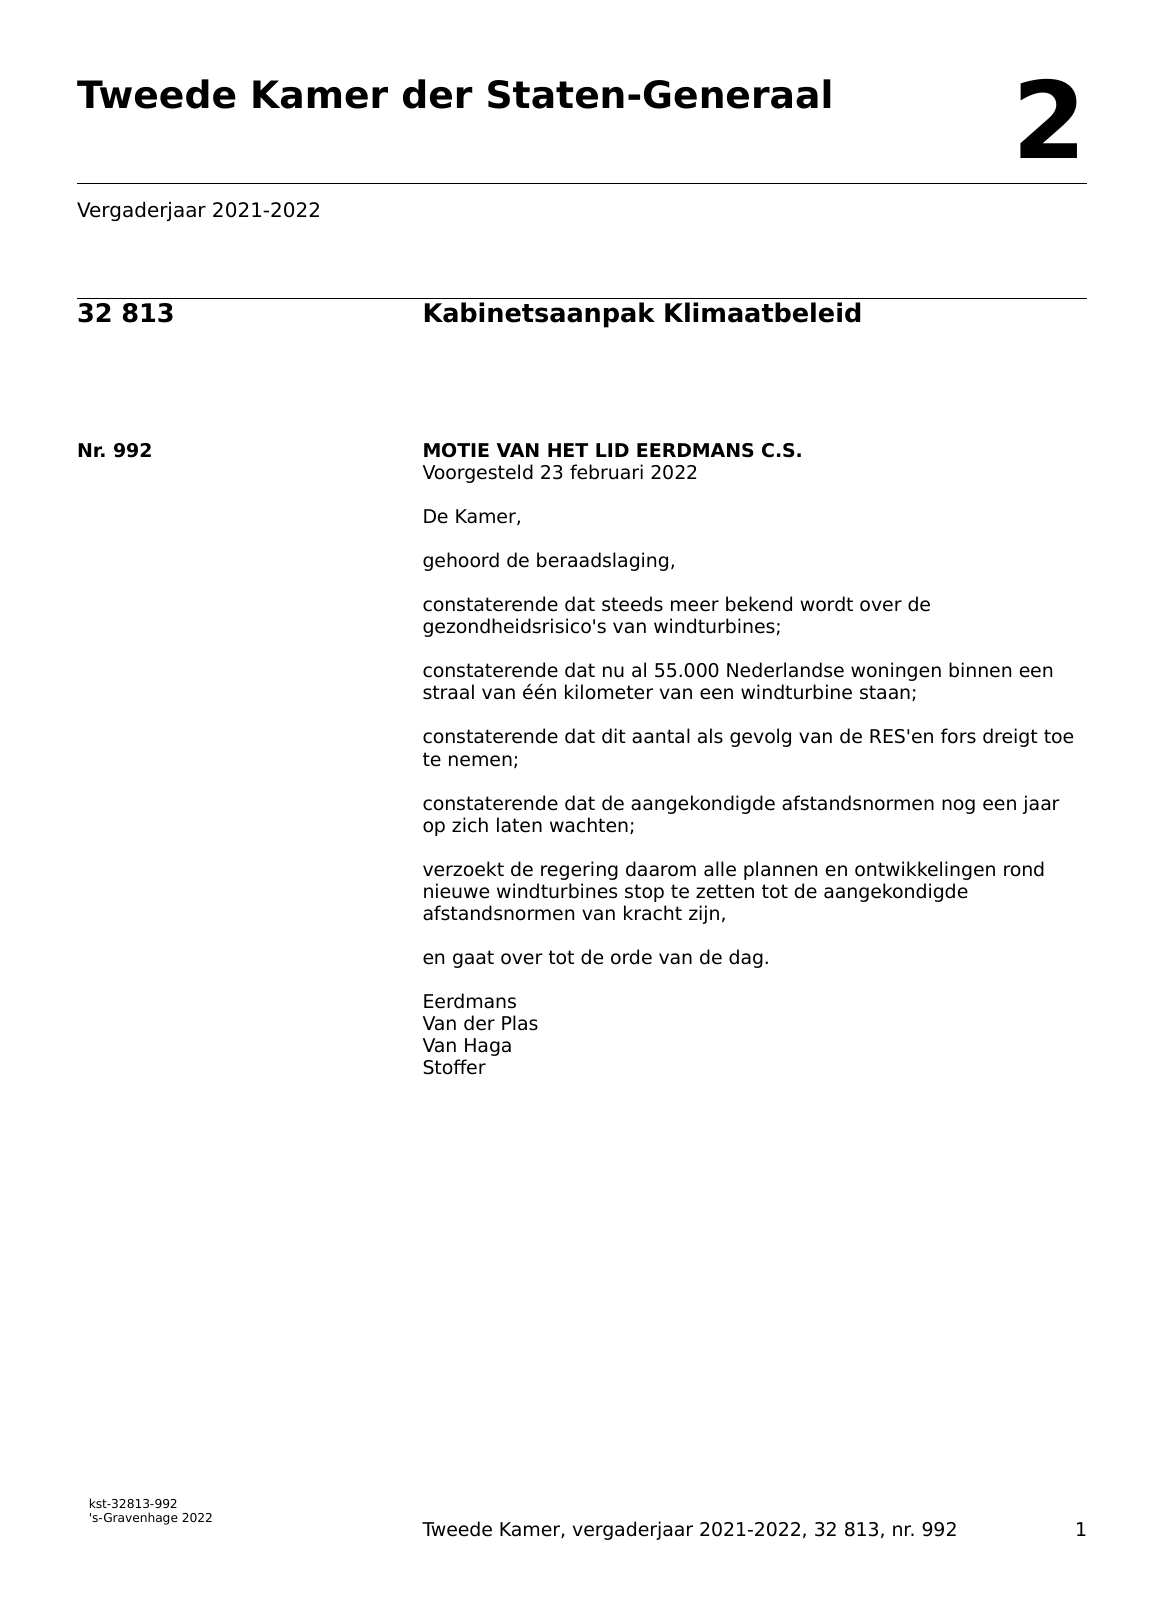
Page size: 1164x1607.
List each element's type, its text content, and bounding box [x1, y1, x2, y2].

table_header 2 [886, 59, 1087, 183]
text constaterende dat nu al 55.000 Nederlandse woningen binnen een straal van één kilometer van een windturbine staan; [422, 660, 1087, 704]
subtitle Nr. 992 MOTIE VAN HET LID EERDMANS C.S. [77, 440, 1087, 462]
text Stoffer [422, 1057, 1087, 1079]
text 's-Gravenhage 2022 [88, 1511, 323, 1525]
text gehoord de beraadslaging, [422, 550, 1087, 572]
text Eerdmans [422, 991, 1087, 1013]
text Van der Plas [422, 1013, 1087, 1035]
subtitle 32 813 Kabinetsaanpak Klimaatbeleid [77, 299, 1087, 329]
text en gaat over tot de orde van de dag. [422, 947, 1087, 969]
text Voorgesteld 23 februari 2022 [422, 462, 1087, 484]
text De Kamer, [422, 506, 1087, 528]
text verzoekt de regering daarom alle plannen en ontwikkelingen rond nieuwe windturbines stop te zetten tot de aangekondigde afstandsnormen van kracht zijn, [422, 859, 1087, 925]
text constaterende dat dit aantal als gevolg van de RES'en fors dreigt toe te nemen; [422, 726, 1087, 770]
text constaterende dat steeds meer bekend wordt over de gezondheidsrisico's van windturbines; [422, 594, 1087, 638]
table_cell Vergaderjaar 2021-2022 [77, 184, 1087, 298]
text constaterende dat de aangekondigde afstandsnormen nog een jaar op zich laten wachten; [422, 793, 1087, 837]
table_header Tweede Kamer der Staten-Generaal [77, 59, 886, 183]
text kst-32813-992 [88, 1497, 323, 1511]
text Van Haga [422, 1035, 1087, 1057]
